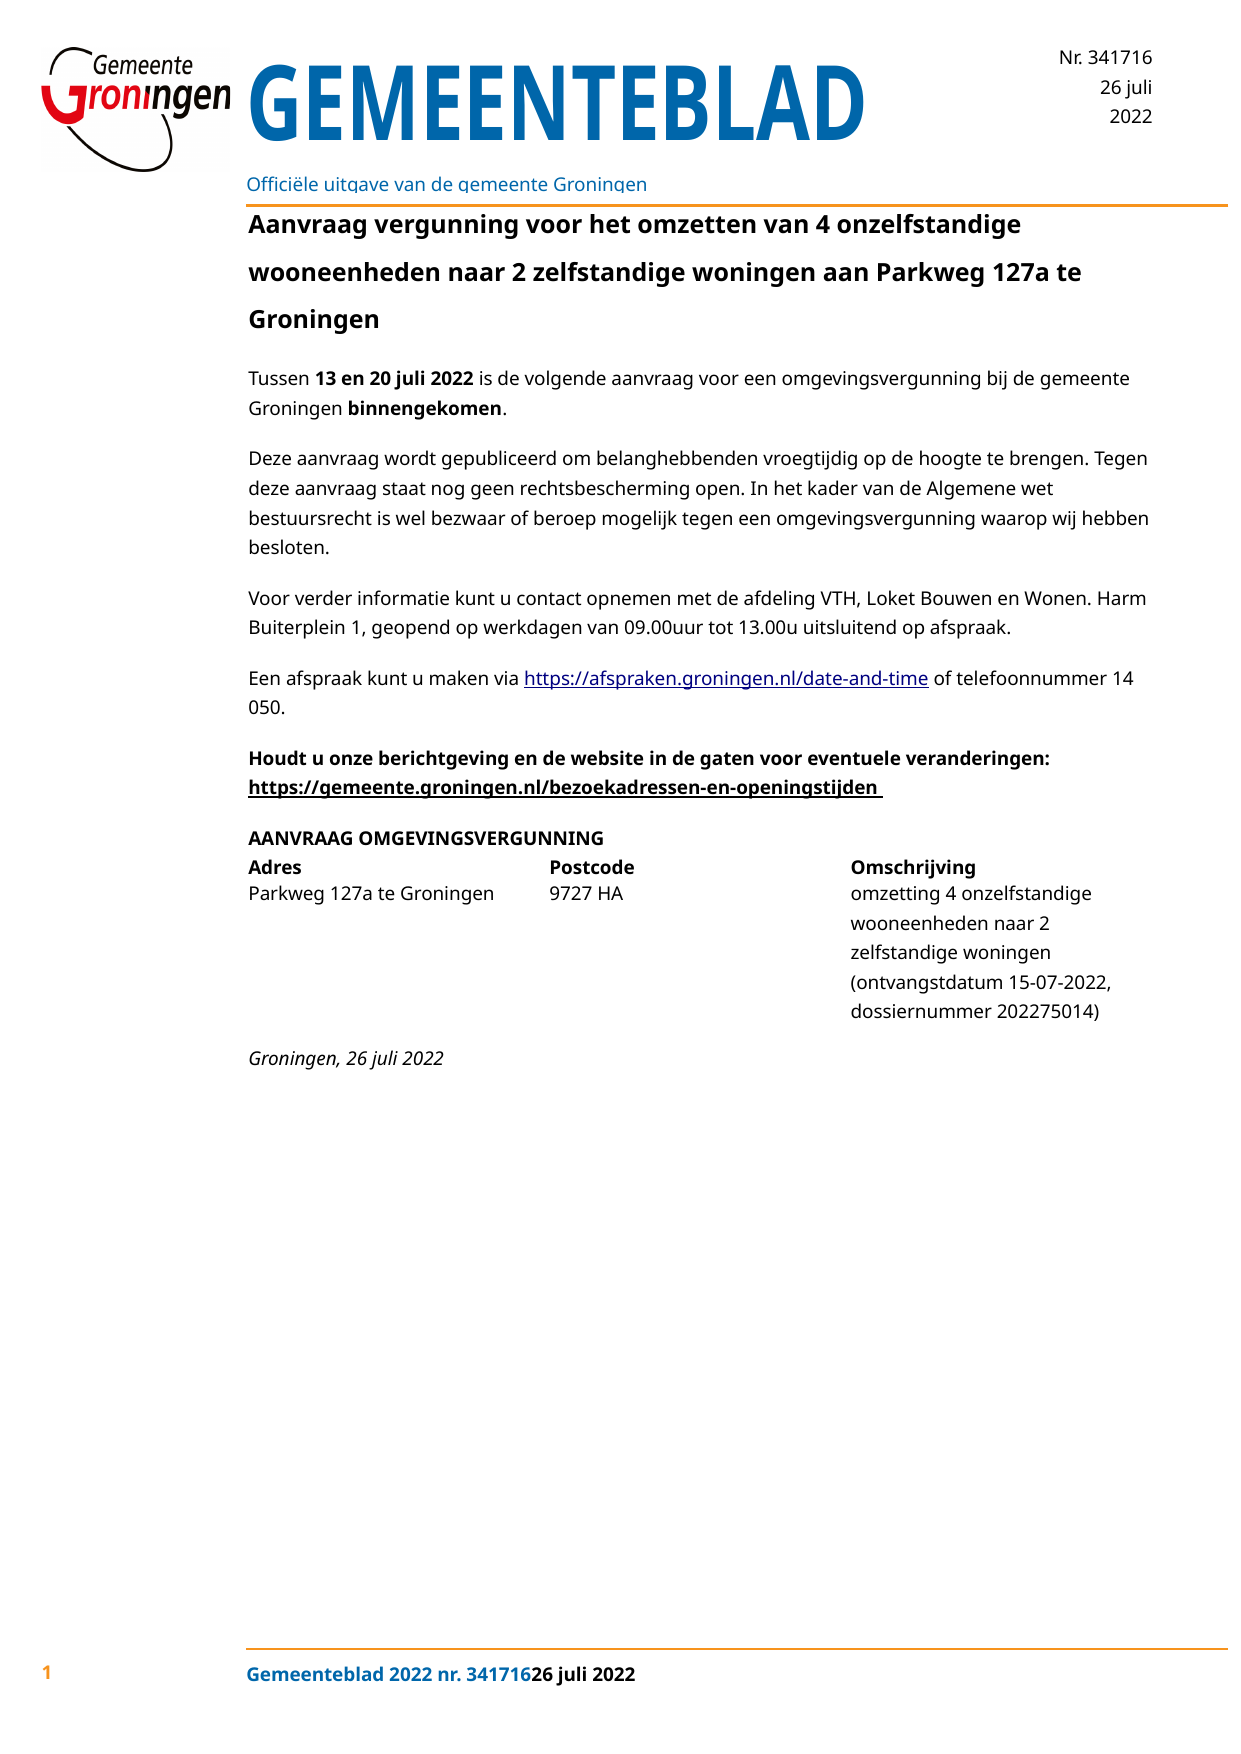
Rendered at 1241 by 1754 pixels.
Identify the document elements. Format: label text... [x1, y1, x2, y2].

table_header Omschrijving [850, 854, 1152, 880]
text Houdt u onze berichtgeving en de website in de gaten voor eventuele veranderingen: https://gemeente.groningen.nl/bezoekadressen-en-openingstijden [248, 745, 1152, 800]
text Voor verder informatie kunt u contact opnemen met de afdeling VTH, Loket Bouwen en Wonen. Harm Buiterplein 1, geopend op werkdagen van 09.00uur tot 13.00u uitsluitend op afspraak. [248, 585, 1152, 640]
table_header Postcode [549, 854, 850, 880]
table_header Adres [248, 854, 549, 880]
table_cell 9727 HA [549, 880, 850, 1024]
picture [41, 47, 231, 172]
table_cell omzetting 4 onzelfstandige wooneenheden naar 2 zelfstandige woningen (ontvangstdatum 15-07-2022, dossiernummer 202275014) [850, 880, 1152, 1024]
text Groningen, 26 juli 2022 [248, 1046, 1152, 1071]
text Een afspraak kunt u maken via https://afspraken.groningen.nl/date-and-time of telefoonnummer 14 050. [248, 665, 1152, 720]
table_cell Parkweg 127a te Groningen [248, 880, 549, 1024]
text AANVRAAG OMGEVINGSVERGUNNING [248, 825, 1152, 850]
text Tussen 13 en 20 juli 2022 is de volgende aanvraag voor een omgevingsvergunning bij de gemeente Groningen binnengekomen. [248, 366, 1152, 421]
text Deze aanvraag wordt gepubliceerd om belanghebbenden vroegtijdig op de hoogte te brengen. Tegen deze aanvraag staat nog geen rechtsbescherming open. In het kader van de Algemene wet bestuursrecht is wel bezwaar of beroep mogelijk tegen een omgevingsvergunning waarop wij hebben besloten. [248, 446, 1152, 560]
text Aanvraag vergunning voor het omzetten van 4 onzelfstandige wooneenheden naar 2 zelfstandige woningen aan Parkweg 127a te Groningen [248, 207, 1152, 336]
